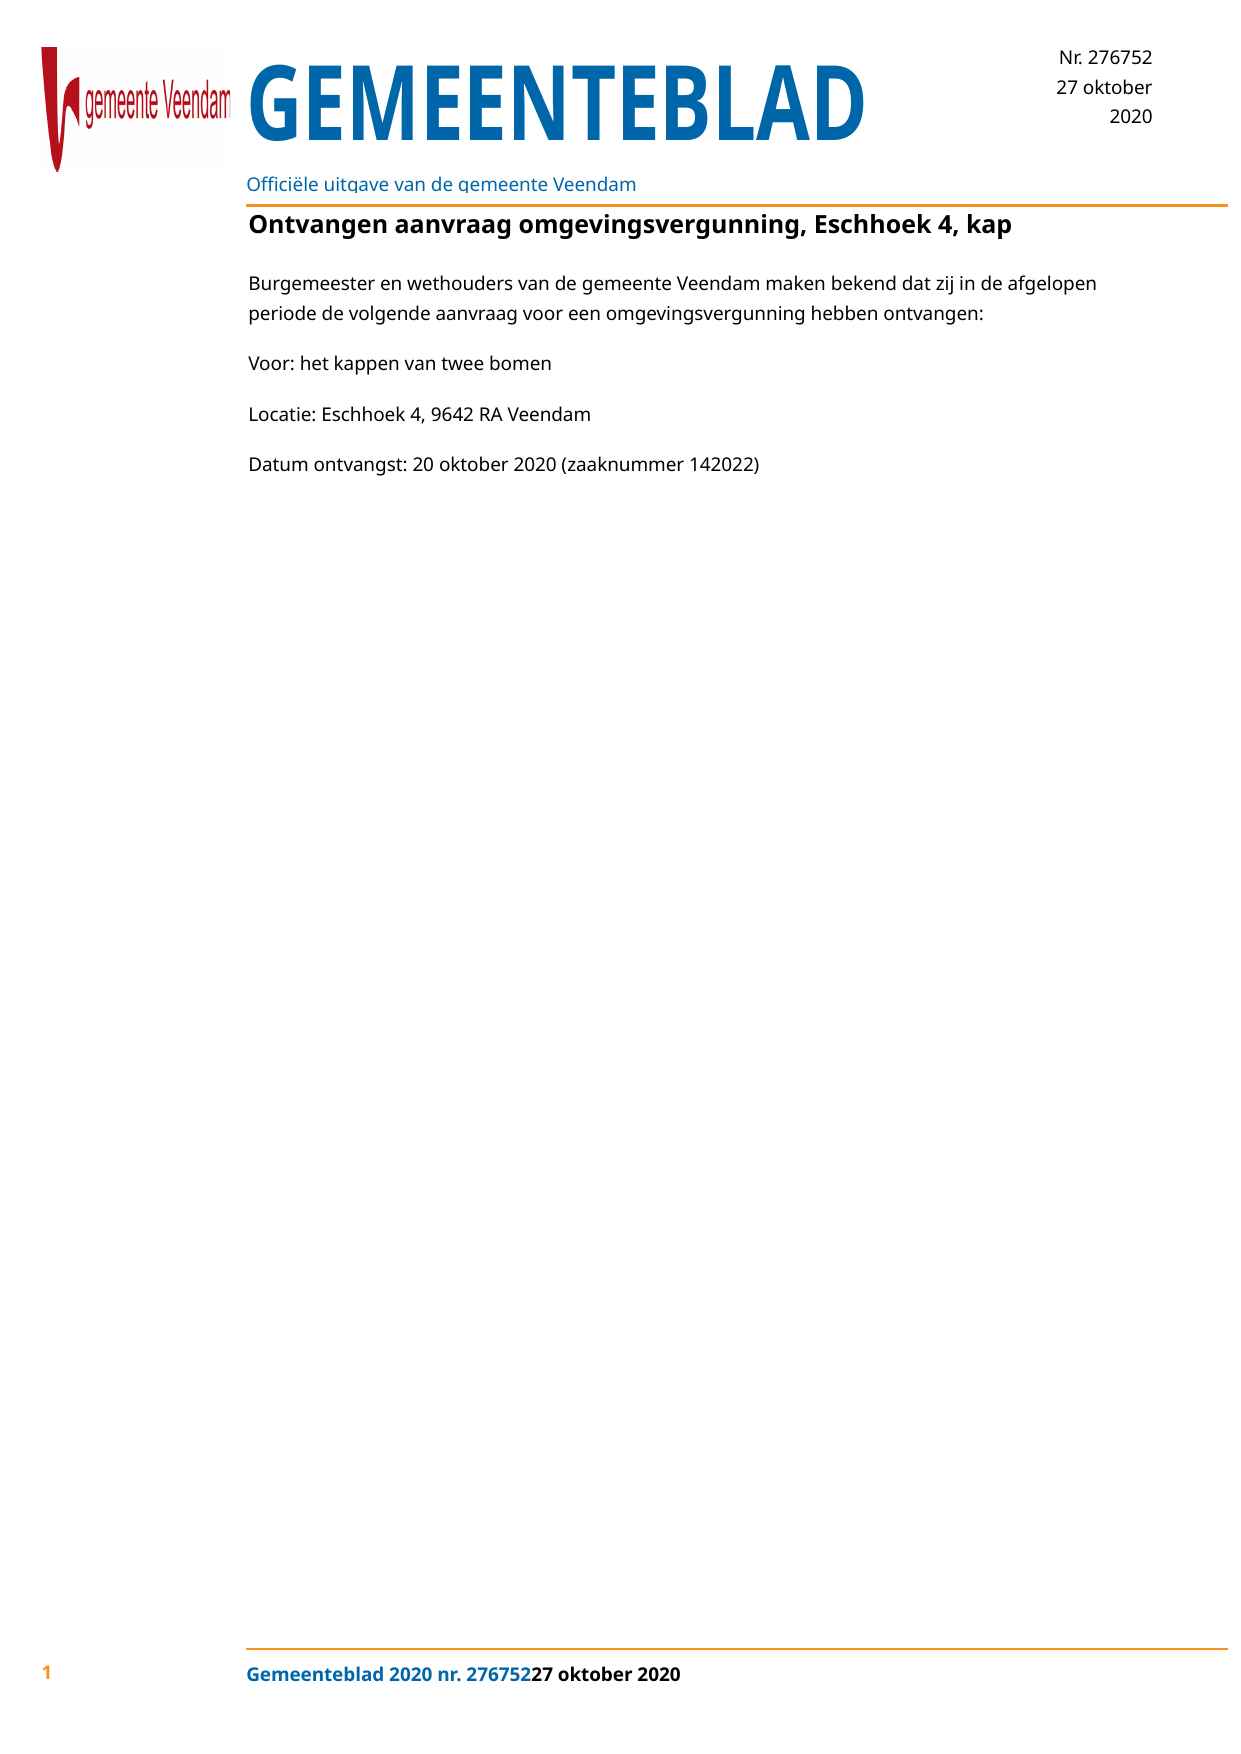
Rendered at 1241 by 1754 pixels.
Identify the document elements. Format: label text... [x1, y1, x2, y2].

text Voor: het kappen van twee bomen [248, 350, 1152, 376]
text Burgemeester en wethouders van de gemeente Veendam maken bekend dat zij in de afgelopen periode de volgende aanvraag voor een omgevingsvergunning hebben ontvangen: [248, 270, 1152, 326]
text Datum ontvangst: 20 oktober 2020 (zaaknummer 142022) [248, 451, 1152, 477]
text Locatie: Eschhoek 4, 9642 RA Veendam [248, 401, 1152, 426]
text Ontvangen aanvraag omgevingsvergunning, Eschhoek 4, kap [248, 207, 1152, 241]
picture [41, 47, 231, 172]
